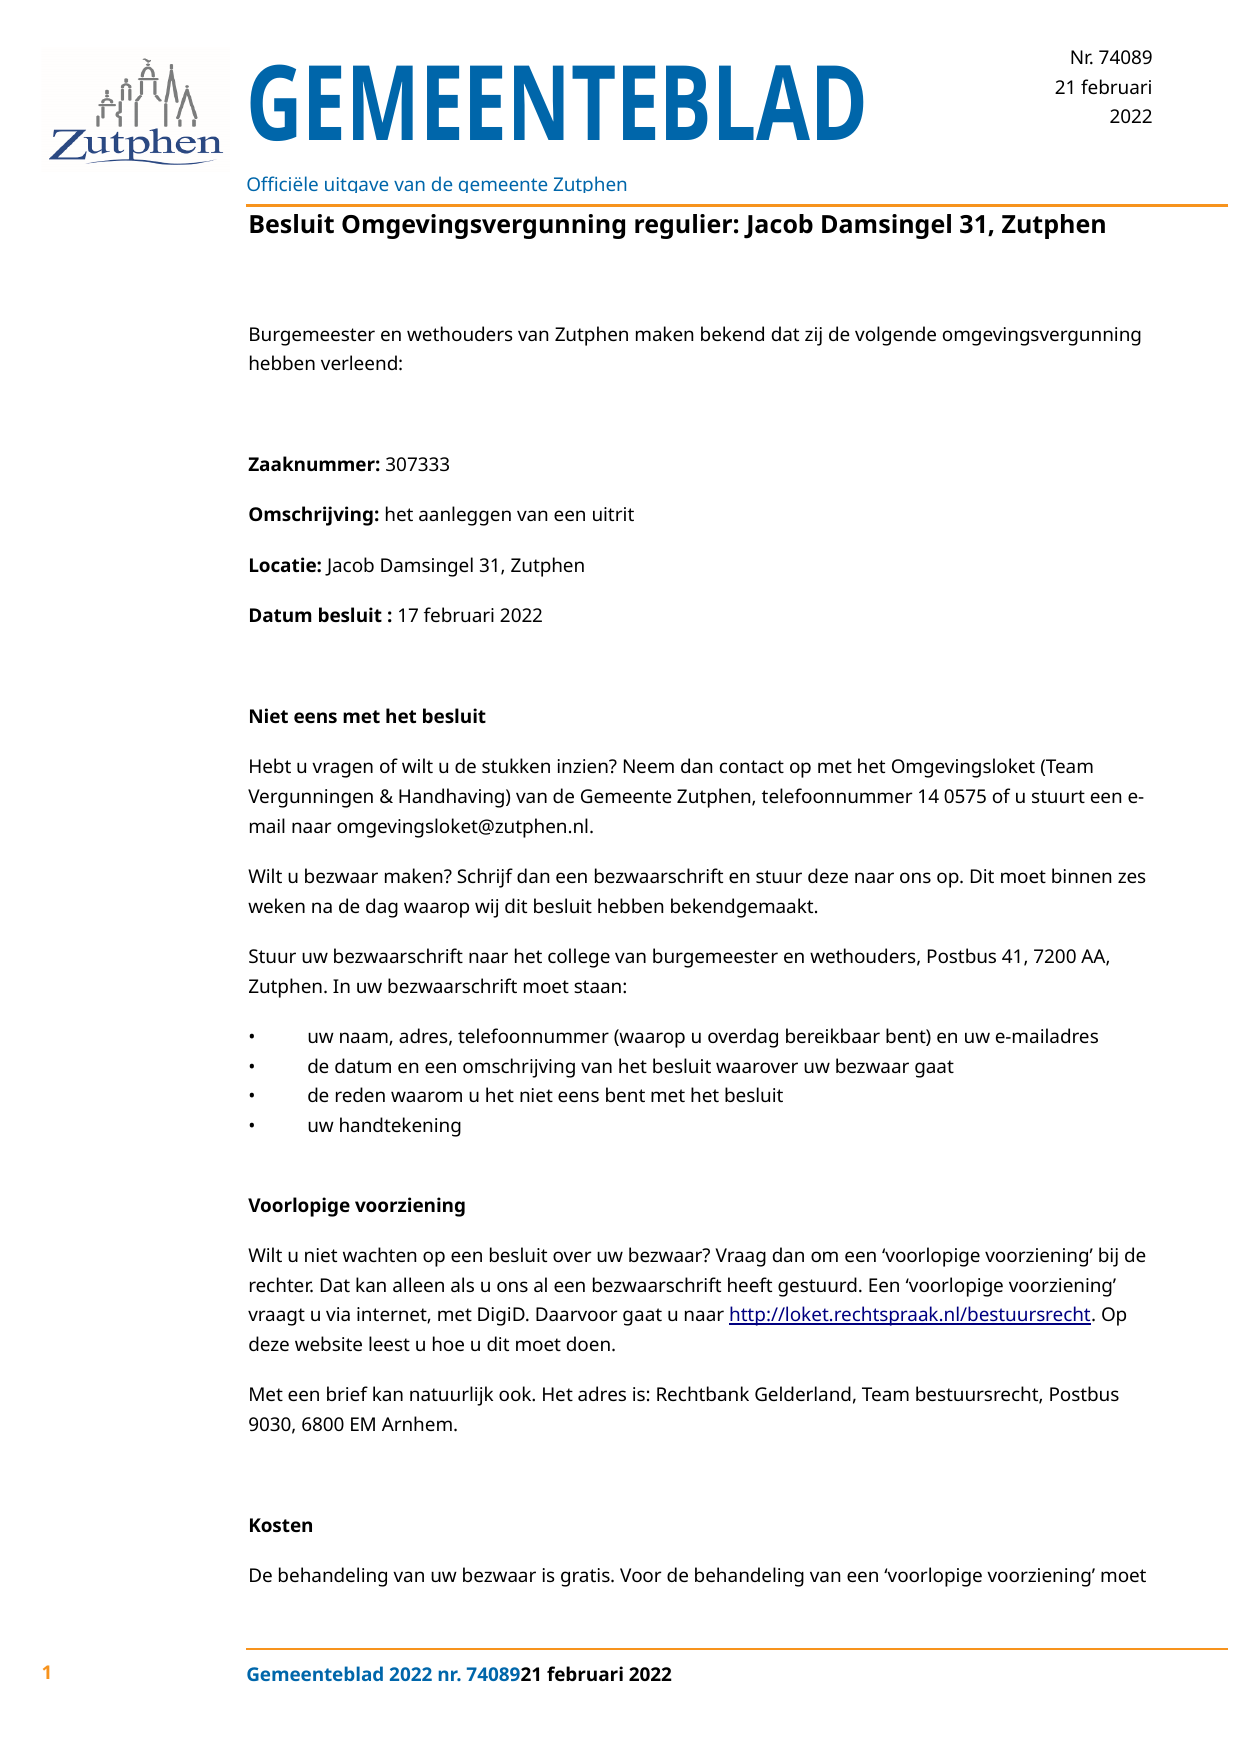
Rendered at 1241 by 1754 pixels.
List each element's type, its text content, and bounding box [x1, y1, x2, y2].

picture [41, 47, 231, 172]
list uw handtekening [248, 1112, 1152, 1138]
text Burgemeester en wethouders van Zutphen maken bekend dat zij de volgende omgevingsvergunning hebben verleend: [248, 321, 1152, 376]
text Kosten [248, 1512, 1152, 1538]
list de datum en een omschrijving van het besluit waarover uw bezwaar gaat [248, 1053, 1152, 1078]
text Voorlopige voorziening [248, 1192, 1152, 1218]
text Omschrijving: het aanleggen van een uitrit [248, 502, 1152, 527]
text Niet eens met het besluit [248, 703, 1152, 729]
text Zaaknummer: 307333 [248, 451, 1152, 477]
text Besluit Omgevingsvergunning regulier: Jacob Damsingel 31, Zutphen [248, 207, 1152, 241]
text Wilt u niet wachten op een besluit over uw bezwaar? Vraag dan om een ‘voorlopige voorziening’ bij de rechter. Dat kan alleen als u ons al een bezwaarschrift heeft gestuurd. Een ‘voorlopige voorziening’ vraagt u via internet, met DigiD. Daarvoor gaat u naar http://loket.rechtspraak.nl/bestuursrecht. Op deze website leest u hoe u dit moet doen. [248, 1242, 1152, 1357]
text Hebt u vragen of wilt u de stukken inzien? Neem dan contact op met het Omgevingsloket (Team Vergunningen & Handhaving) van de Gemeente Zutphen, telefoonnummer 14 0575 of u stuurt een e-mail naar omgevingsloket@zutphen.nl. [248, 754, 1152, 838]
text Stuur uw bezwaarschrift naar het college van burgemeester en wethouders, Postbus 41, 7200 AA, Zutphen. In uw bezwaarschrift moet staan: [248, 943, 1152, 998]
text Wilt u bezwaar maken? Schrijf dan een bezwaarschrift en stuur deze naar ons op. Dit moet binnen zes weken na de dag waarop wij dit besluit hebben bekendgemaakt. [248, 863, 1152, 918]
text Datum besluit : 17 februari 2022 [248, 602, 1152, 628]
text Met een brief kan natuurlijk ook. Het adres is: Rechtbank Gelderland, Team bestuursrecht, Postbus 9030, 6800 EM Arnhem. [248, 1382, 1152, 1437]
list de reden waarom u het niet eens bent met het besluit [248, 1082, 1152, 1108]
text De behandeling van uw bezwaar is gratis. Voor de behandeling van een ‘voorlopige voorziening’ moet [248, 1562, 1152, 1588]
list uw naam, adres, telefoonnummer (waarop u overdag bereikbaar bent) en uw e-mailadres [248, 1023, 1152, 1049]
text Locatie: Jacob Damsingel 31, Zutphen [248, 552, 1152, 578]
